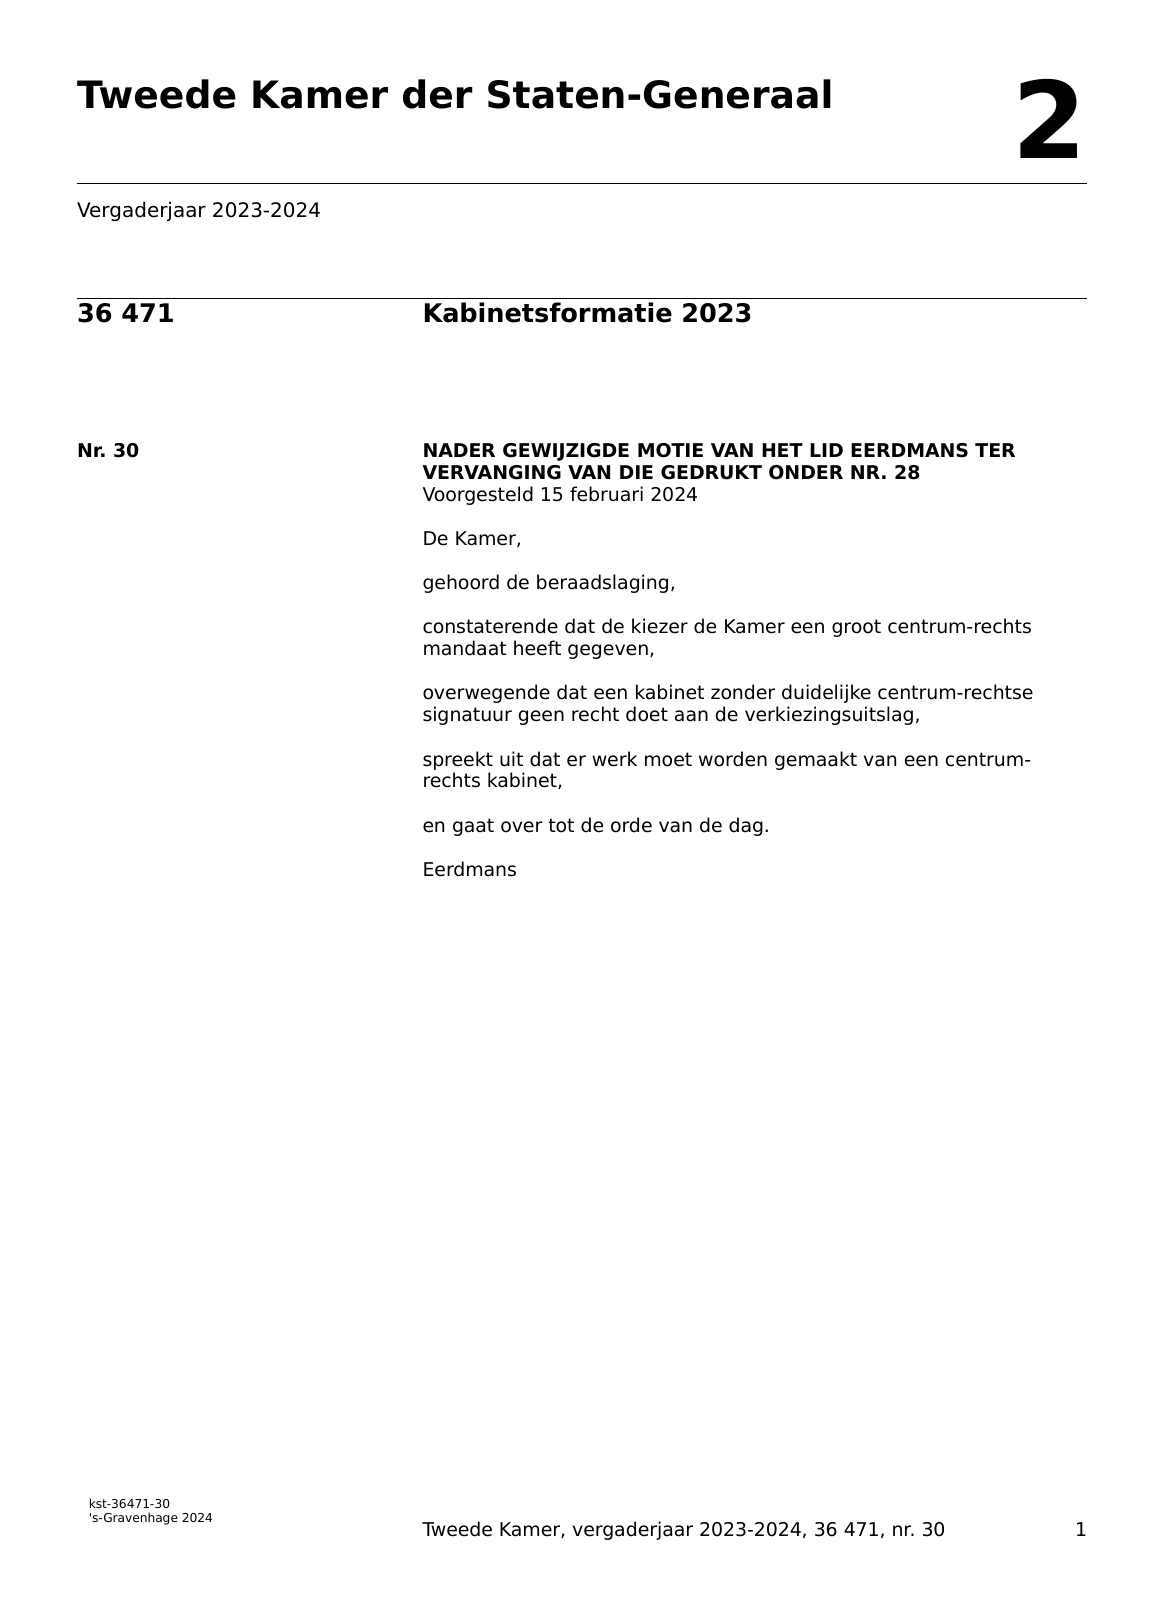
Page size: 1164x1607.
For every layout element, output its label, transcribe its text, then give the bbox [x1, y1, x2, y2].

text spreekt uit dat er werk moet worden gemaakt van een centrum-rechts kabinet, [422, 748, 1087, 792]
text Eerdmans [422, 859, 1087, 881]
text en gaat over tot de orde van de dag. [422, 814, 1087, 837]
table_header 2 [886, 59, 1087, 183]
table_cell Vergaderjaar 2023-2024 [77, 184, 1087, 298]
text De Kamer, [422, 528, 1087, 550]
text Voorgesteld 15 februari 2024 [422, 484, 1087, 506]
subtitle 36 471 Kabinetsformatie 2023 [77, 299, 1087, 329]
text kst-36471-30 [88, 1497, 323, 1511]
text constaterende dat de kiezer de Kamer een groot centrum-rechts mandaat heeft gegeven, [422, 616, 1087, 660]
text overwegende dat een kabinet zonder duidelijke centrum-rechtse signatuur geen recht doet aan de verkiezingsuitslag, [422, 682, 1087, 726]
text 's-Gravenhage 2024 [88, 1511, 323, 1525]
text gehoord de beraadslaging, [422, 572, 1087, 594]
subtitle Nr. 30 NADER GEWIJZIGDE MOTIE VAN HET LID EERDMANS TER VERVANGING VAN DIE GEDRUKT ONDER NR. 28 [77, 440, 1087, 484]
table_header Tweede Kamer der Staten-Generaal [77, 59, 886, 183]
